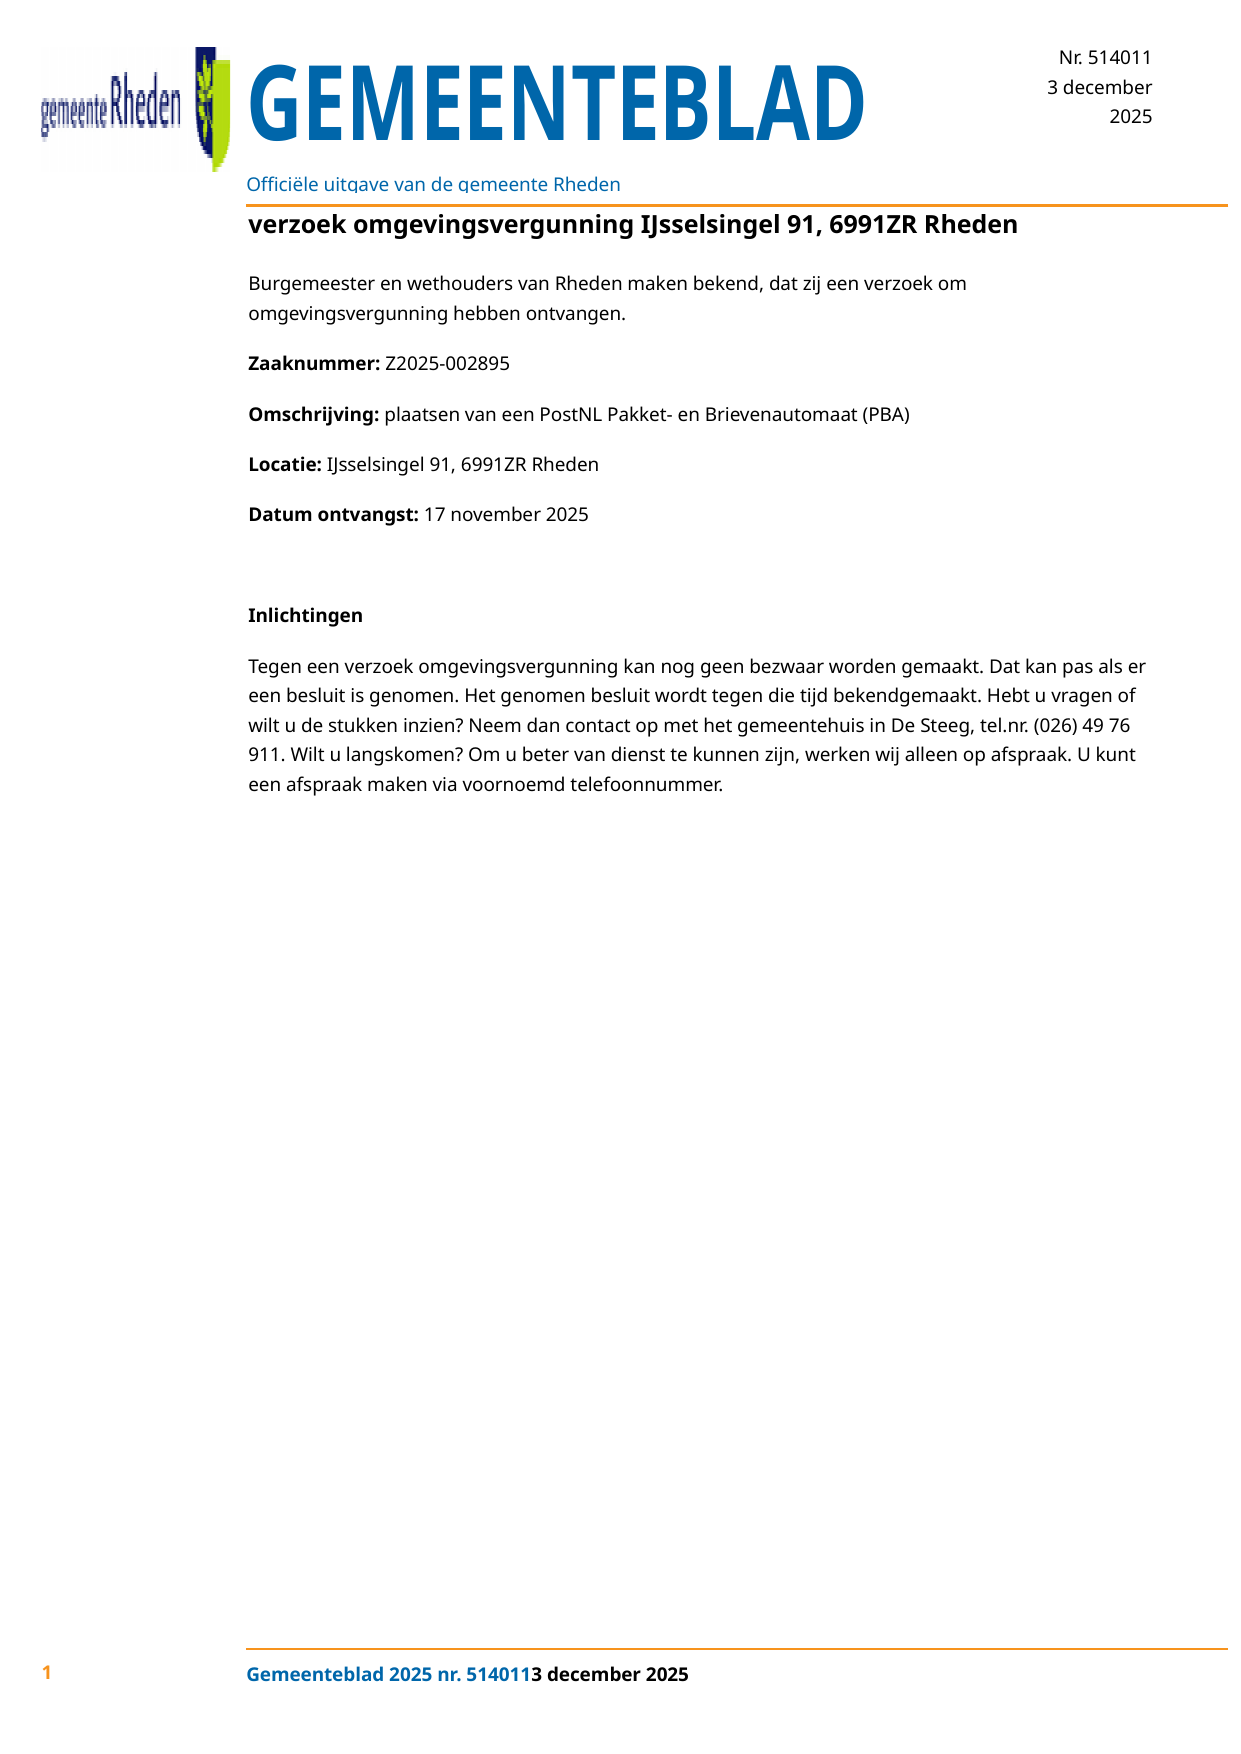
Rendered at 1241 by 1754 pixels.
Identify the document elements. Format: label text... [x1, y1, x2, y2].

picture [41, 47, 231, 172]
text Locatie: IJsselsingel 91, 6991ZR Rheden [248, 451, 1152, 477]
text Inlichtingen [248, 602, 1152, 628]
text Tegen een verzoek omgevingsvergunning kan nog geen bezwaar worden gemaakt. Dat kan pas als er een besluit is genomen. Het genomen besluit wordt tegen die tijd bekendgemaakt. Hebt u vragen of wilt u de stukken inzien? Neem dan contact op met het gemeentehuis in De Steeg, tel.nr. (026) 49 76 911. Wilt u langskomen? Om u beter van dienst te kunnen zijn, werken wij alleen op afspraak. U kunt een afspraak maken via voornoemd telefoonnummer. [248, 653, 1152, 797]
text verzoek omgevingsvergunning IJsselsingel 91, 6991ZR Rheden [248, 207, 1152, 241]
text Burgemeester en wethouders van Rheden maken bekend, dat zij een verzoek om omgevingsvergunning hebben ontvangen. [248, 270, 1152, 326]
text Zaaknummer: Z2025-002895 [248, 350, 1152, 376]
text Omschrijving: plaatsen van een PostNL Pakket- en Brievenautomaat (PBA) [248, 401, 1152, 426]
text Datum ontvangst: 17 november 2025 [248, 502, 1152, 527]
